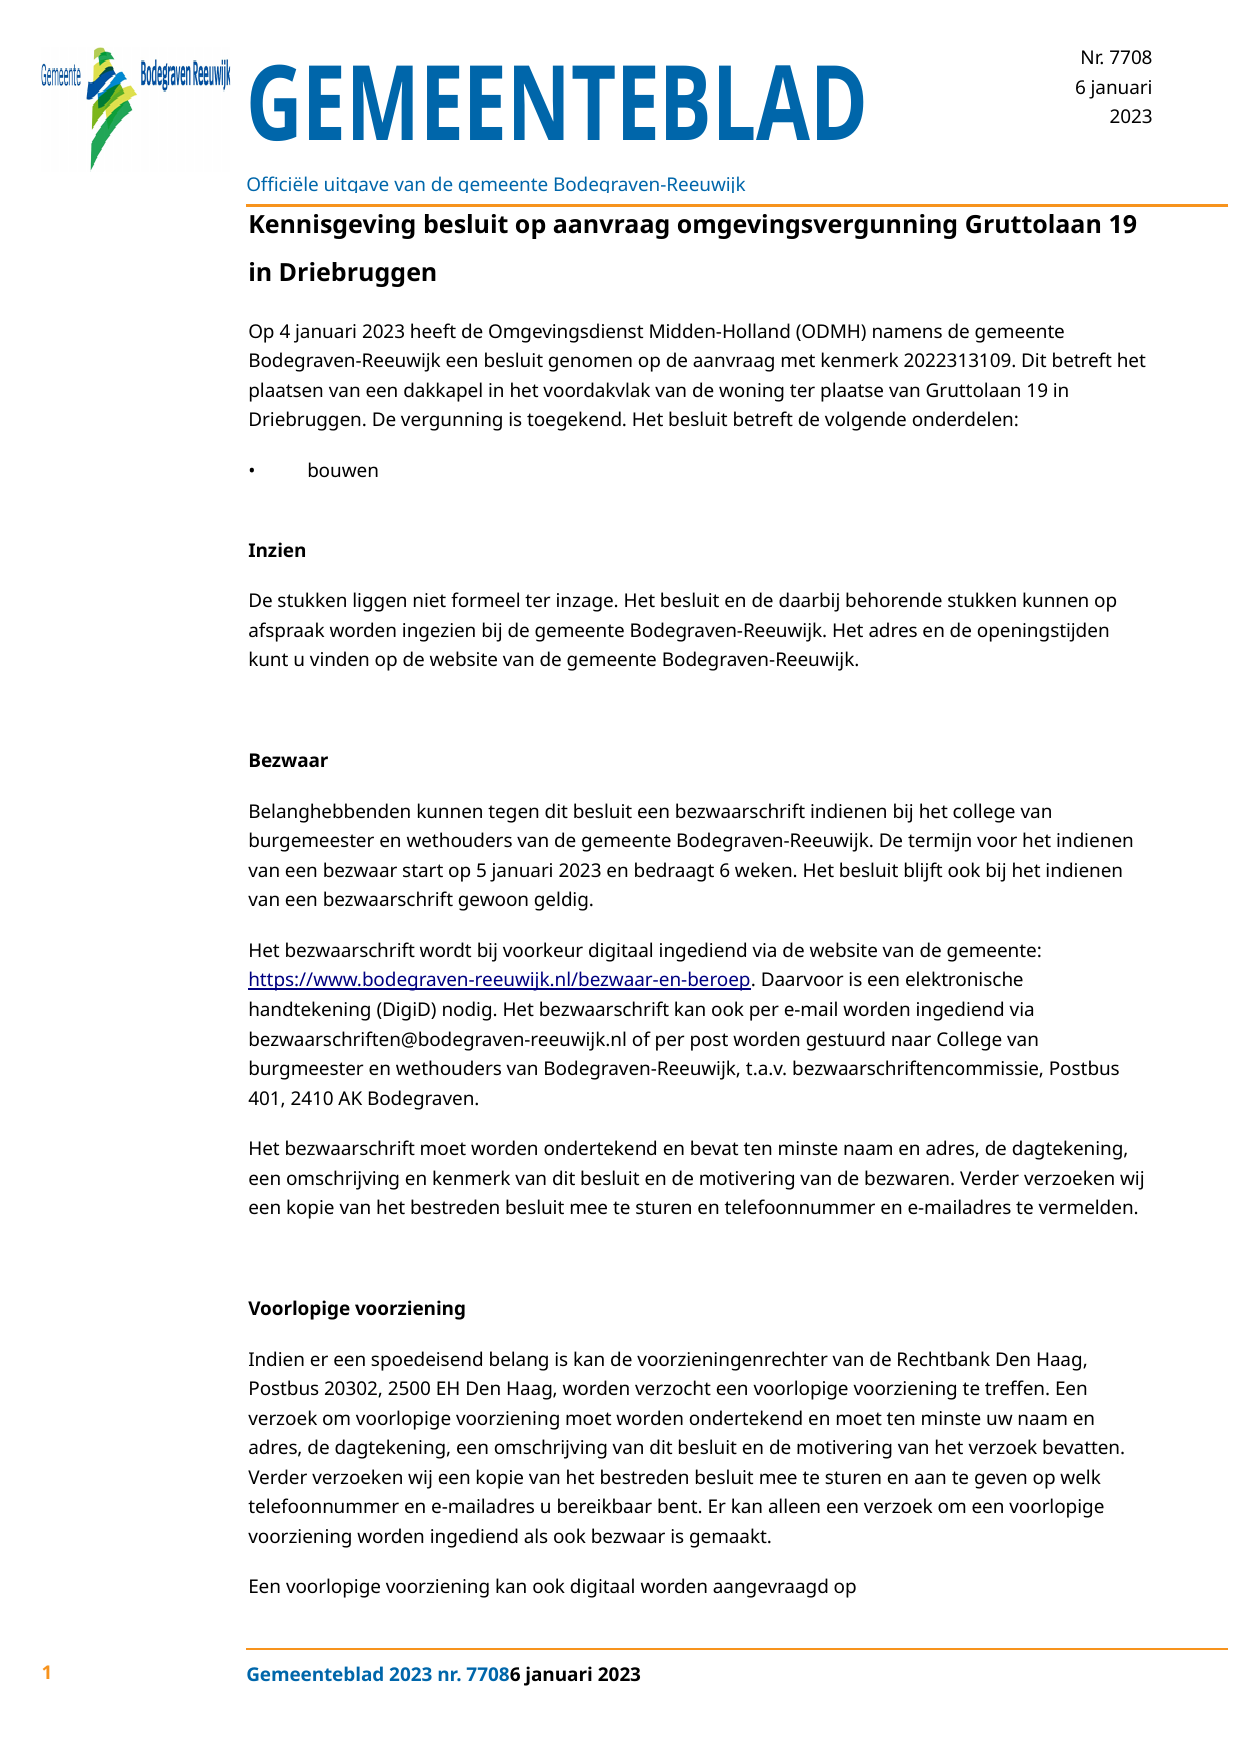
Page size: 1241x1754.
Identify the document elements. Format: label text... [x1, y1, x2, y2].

text Bezwaar [248, 747, 1152, 773]
text Voorlopige voorziening [248, 1295, 1152, 1321]
text Belanghebbenden kunnen tegen dit besluit een bezwaarschrift indienen bij het college van burgemeester en wethouders van de gemeente Bodegraven-Reeuwijk. De termijn voor het indienen van een bezwaar start op 5 januari 2023 en bedraagt 6 weken. Het besluit blijft ook bij het indienen van een bezwaarschrift gewoon geldig. [248, 798, 1152, 912]
text Het bezwaarschrift moet worden ondertekend en bevat ten minste naam en adres, de dagtekening, een omschrijving en kenmerk van dit besluit en de motivering van de bezwaren. Verder verzoeken wij een kopie van het bestreden besluit mee te sturen en telefoonnummer en e-mailadres te vermelden. [248, 1135, 1152, 1220]
text Op 4 januari 2023 heeft de Omgevingsdienst Midden-Holland (ODMH) namens de gemeente Bodegraven-Reeuwijk een besluit genomen op de aanvraag met kenmerk 2022313109. Dit betreft het plaatsen van een dakkapel in het voordakvlak van de woning ter plaatse van Gruttolaan 19 in Driebruggen. De vergunning is toegekend. Het besluit betreft de volgende onderdelen: [248, 318, 1152, 432]
text Inzien [248, 537, 1152, 563]
text Het bezwaarschrift wordt bij voorkeur digitaal ingediend via de website van de gemeente: https://www.bodegraven-reeuwijk.nl/bezwaar-en-beroep. Daarvoor is een elektronische handtekening (DigiD) nodig. Het bezwaarschrift kan ook per e-mail worden ingediend via bezwaarschriften@bodegraven-reeuwijk.nl of per post worden gestuurd naar College van burgmeester en wethouders van Bodegraven-Reeuwijk, t.a.v. bezwaarschriftencommissie, Postbus 401, 2410 AK Bodegraven. [248, 937, 1152, 1111]
text Indien er een spoedeisend belang is kan de voorzieningenrechter van de Rechtbank Den Haag, Postbus 20302, 2500 EH Den Haag, worden verzocht een voorlopige voorziening te treffen. Een verzoek om voorlopige voorziening moet worden ondertekend en moet ten minste uw naam en adres, de dagtekening, een omschrijving van dit besluit en de motivering van het verzoek bevatten. Verder verzoeken wij een kopie van het bestreden besluit mee te sturen en aan te geven op welk telefoonnummer en e-mailadres u bereikbaar bent. Er kan alleen een verzoek om een voorlopige voorziening worden ingediend als ook bezwaar is gemaakt. [248, 1346, 1152, 1549]
list bouwen [248, 457, 1152, 483]
text Kennisgeving besluit op aanvraag omgevingsvergunning Gruttolaan 19 in Driebruggen [248, 207, 1152, 288]
text Een voorlopige voorziening kan ook digitaal worden aangevraagd op [248, 1574, 1152, 1599]
text De stukken liggen niet formeel ter inzage. Het besluit en de daarbij behorende stukken kunnen op afspraak worden ingezien bij de gemeente Bodegraven-Reeuwijk. Het adres en de openingstijden kunt u vinden op de website van de gemeente Bodegraven-Reeuwijk. [248, 587, 1152, 672]
picture [41, 47, 231, 172]
